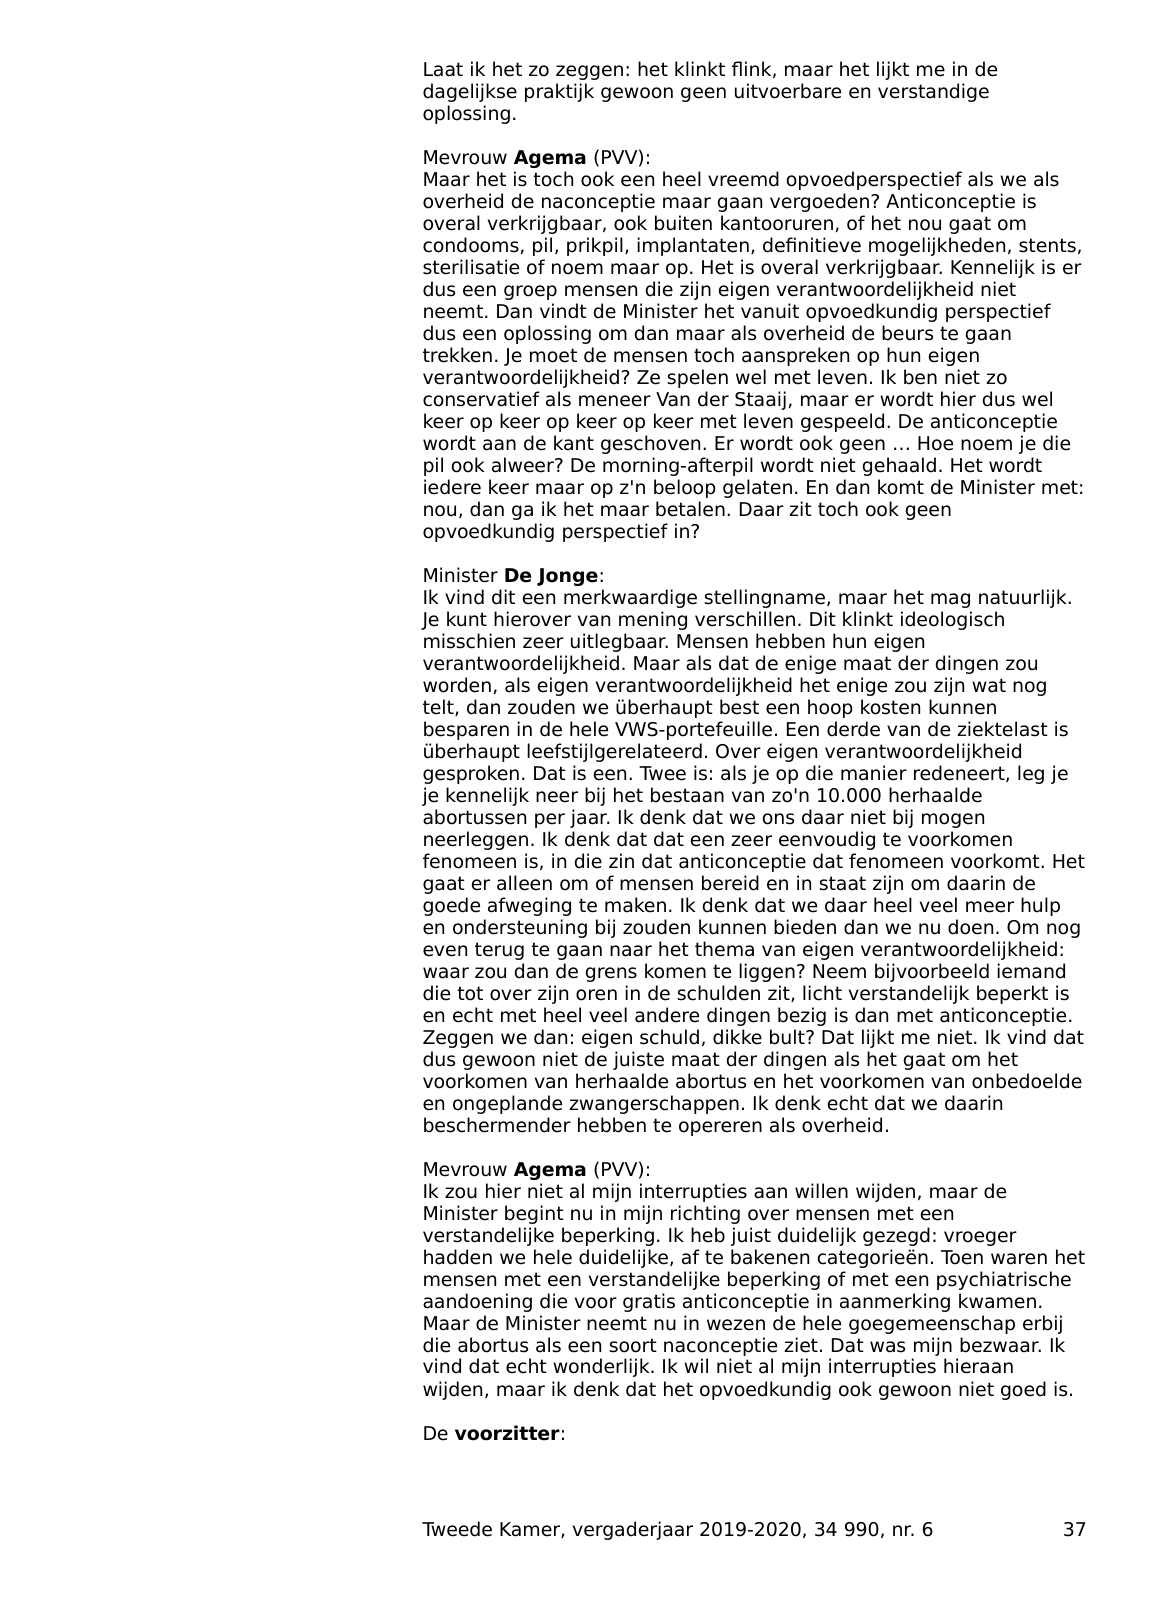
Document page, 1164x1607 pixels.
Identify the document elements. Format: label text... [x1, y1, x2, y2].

text Laat ik het zo zeggen: het klinkt flink, maar het lijkt me in de dagelijkse praktijk gewoon geen uitvoerbare en verstandige oplossing. [422, 59, 1087, 125]
text Mevrouw Agema (PVV): [422, 1159, 1087, 1181]
text De voorzitter: [422, 1423, 1087, 1444]
text Ik vind dit een merkwaardige stellingname, maar het mag natuurlijk. Je kunt hierover van mening verschillen. Dit klinkt ideologisch misschien zeer uitlegbaar. Mensen hebben hun eigen verantwoordelijkheid. Maar als dat de enige maat der dingen zou worden, als eigen verantwoordelijkheid het enige zou zijn wat nog telt, dan zouden we überhaupt best een hoop kosten kunnen besparen in de hele VWS-portefeuille. Een derde van de ziektelast is überhaupt leefstijlgerelateerd. Over eigen verantwoordelijkheid gesproken. Dat is een. Twee is: als je op die manier redeneert, leg je je kennelijk neer bij het bestaan van zo'n 10.000 herhaalde abortussen per jaar. Ik denk dat we ons daar niet bij mogen neerleggen. Ik denk dat dat een zeer eenvoudig te voorkomen fenomeen is, in die zin dat anticonceptie dat fenomeen voorkomt. Het gaat er alleen om of mensen bereid en in staat zijn om daarin de goede afweging te maken. Ik denk dat we daar heel veel meer hulp en ondersteuning bij zouden kunnen bieden dan we nu doen. Om nog even terug te gaan naar het thema van eigen verantwoordelijkheid: waar zou dan de grens komen te liggen? Neem bijvoorbeeld iemand die tot over zijn oren in de schulden zit, licht verstandelijk beperkt is en echt met heel veel andere dingen bezig is dan met anticonceptie. Zeggen we dan: eigen schuld, dikke bult? Dat lijkt me niet. Ik vind dat dus gewoon niet de juiste maat der dingen als het gaat om het voorkomen van herhaalde abortus en het voorkomen van onbedoelde en ongeplande zwangerschappen. Ik denk echt dat we daarin beschermender hebben te opereren als overheid. [422, 587, 1087, 1136]
text Ik zou hier niet al mijn interrupties aan willen wijden, maar de Minister begint nu in mijn richting over mensen met een verstandelijke beperking. Ik heb juist duidelijk gezegd: vroeger hadden we hele duidelijke, af te bakenen categorieën. Toen waren het mensen met een verstandelijke beperking of met een psychiatrische aandoening die voor gratis anticonceptie in aanmerking kwamen. Maar de Minister neemt nu in wezen de hele goegemeenschap erbij die abortus als een soort naconceptie ziet. Dat was mijn bezwaar. Ik vind dat echt wonderlijk. Ik wil niet al mijn interrupties hieraan wijden, maar ik denk dat het opvoedkundig ook gewoon niet goed is. [422, 1181, 1087, 1400]
text Maar het is toch ook een heel vreemd opvoedperspectief als we als overheid de naconceptie maar gaan vergoeden? Anticonceptie is overal verkrijgbaar, ook buiten kantooruren, of het nou gaat om condooms, pil, prikpil, implantaten, definitieve mogelijkheden, stents, sterilisatie of noem maar op. Het is overal verkrijgbaar. Kennelijk is er dus een groep mensen die zijn eigen verantwoordelijkheid niet neemt. Dan vindt de Minister het vanuit opvoedkundig perspectief dus een oplossing om dan maar als overheid de beurs te gaan trekken. Je moet de mensen toch aanspreken op hun eigen verantwoordelijkheid? Ze spelen wel met leven. Ik ben niet zo conservatief als meneer Van der Staaij, maar er wordt hier dus wel keer op keer op keer op keer met leven gespeeld. De anticonceptie wordt aan de kant geschoven. Er wordt ook geen … Hoe noem je die pil ook alweer? De morning-afterpil wordt niet gehaald. Het wordt iedere keer maar op z'n beloop gelaten. En dan komt de Minister met: nou, dan ga ik het maar betalen. Daar zit toch ook geen opvoedkundig perspectief in? [422, 169, 1087, 543]
text Mevrouw Agema (PVV): [422, 147, 1087, 169]
text Minister De Jonge: [422, 565, 1087, 587]
